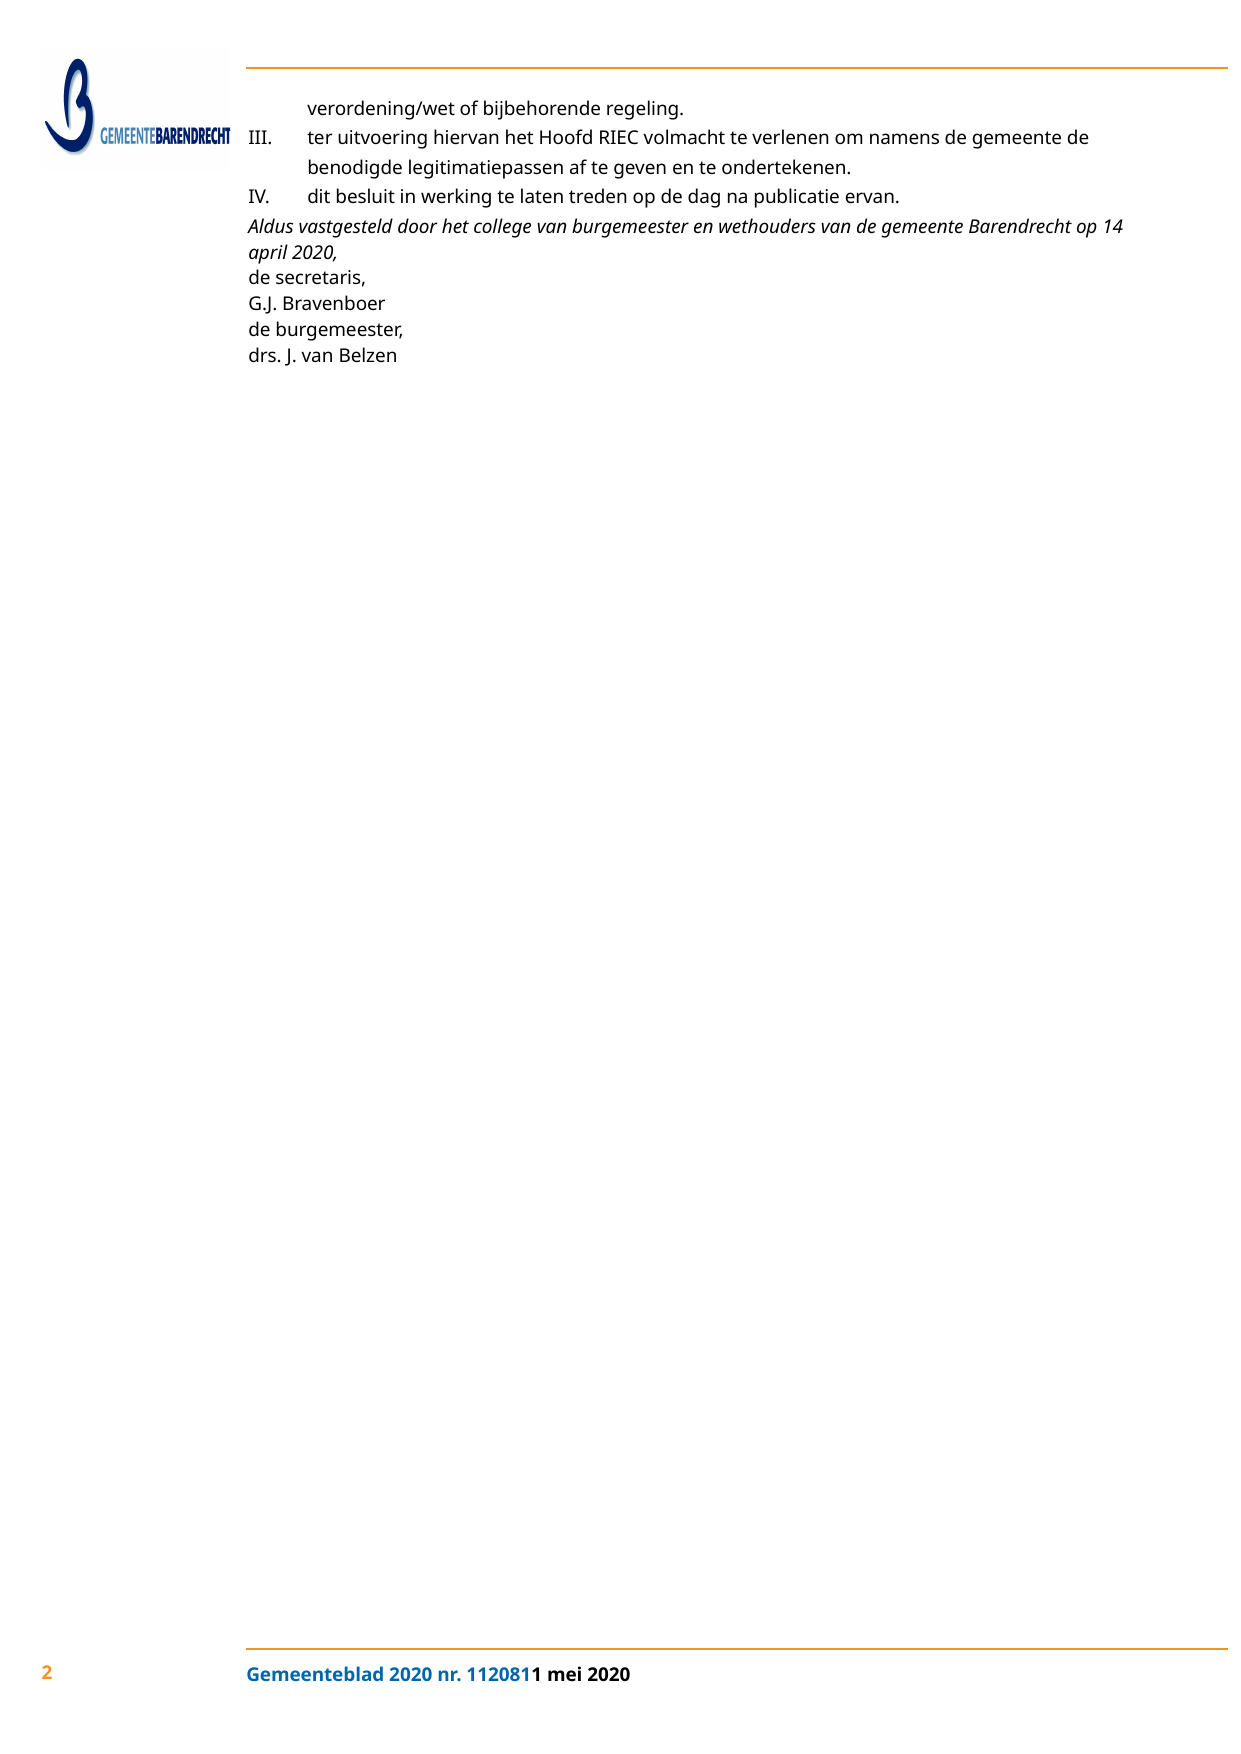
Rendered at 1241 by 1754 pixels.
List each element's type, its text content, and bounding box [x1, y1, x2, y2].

text G.J. Bravenboer [248, 290, 1152, 316]
text de burgemeester, [248, 316, 1152, 342]
text de secretaris, [248, 264, 1152, 290]
list ter uitvoering hiervan het Hoofd RIEC volmacht te verlenen om namens de gemeente de benodigde legitimatiepassen af te geven en te ondertekenen. [248, 124, 1152, 180]
text drs. J. van Belzen [248, 342, 1152, 367]
picture [41, 47, 231, 172]
list dit besluit in werking te laten treden op de dag na publicatie ervan. [248, 183, 1152, 209]
list verordening/wet of bijbehorende regeling. [248, 95, 1152, 121]
text Aldus vastgesteld door het college van burgemeester en wethouders van de gemeente Barendrecht op 14 april 2020, [248, 213, 1152, 264]
